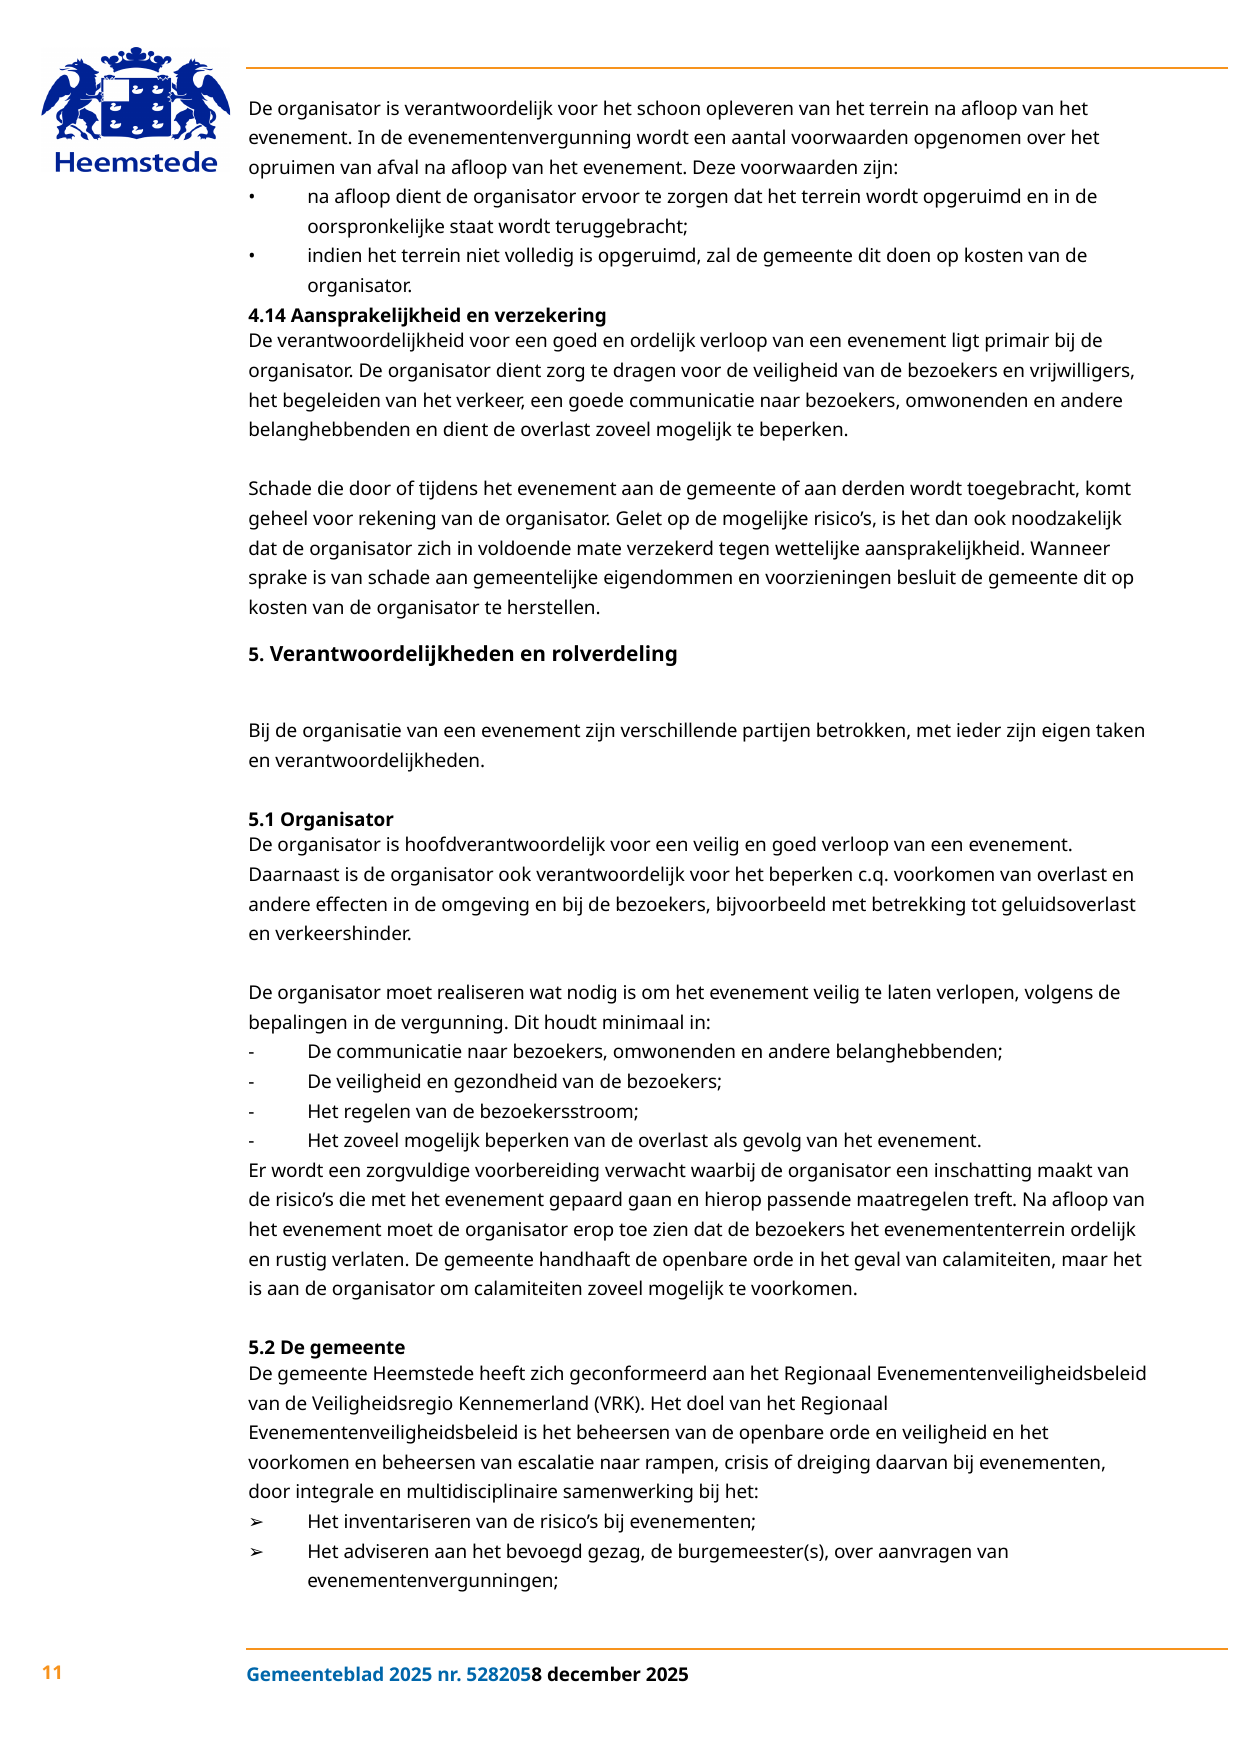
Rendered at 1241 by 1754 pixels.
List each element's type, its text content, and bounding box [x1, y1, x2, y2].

picture [41, 47, 231, 172]
text De gemeente Heemstede heeft zich geconformeerd aan het Regionaal Evenementenveiligheidsbeleid van de Veiligheidsregio Kennemerland (VRK). Het doel van het Regionaal Evenementenveiligheidsbeleid is het beheersen van de openbare orde en veiligheid en het voorkomen en beheersen van escalatie naar rampen, crisis of dreiging daarvan bij evenementen, door integrale en multidisciplinaire samenwerking bij het: [248, 1360, 1152, 1504]
text 5. Verantwoordelijkheden en rolverdeling [248, 639, 1152, 668]
list Het regelen van de bezoekersstroom; [248, 1098, 1152, 1124]
list Het zoveel mogelijk beperken van de overlast als gevolg van het evenement. [248, 1127, 1152, 1153]
list Het inventariseren van de risico’s bij evenementen; [248, 1508, 1152, 1534]
text Bij de organisatie van een evenement zijn verschillende partijen betrokken, met ieder zijn eigen taken en verantwoordelijkheden. [248, 717, 1152, 772]
text De organisator moet realiseren wat nodig is om het evenement veilig te laten verlopen, volgens de bepalingen in de vergunning. Dit houdt minimaal in: [248, 979, 1152, 1035]
text 5.1 Organisator [248, 806, 1152, 832]
text 5.2 De gemeente [248, 1334, 1152, 1360]
text De organisator is hoofdverantwoordelijk voor een veilig en goed verloop van een evenement. Daarnaast is de organisator ook verantwoordelijk voor het beperken c.q. voorkomen van overlast en andere effecten in de omgeving en bij de bezoekers, bijvoorbeeld met betrekking tot geluidsoverlast en verkeershinder. [248, 832, 1152, 946]
text Schade die door of tijdens het evenement aan de gemeente of aan derden wordt toegebracht, komt geheel voor rekening van de organisator. Gelet op de mogelijke risico’s, is het dan ook noodzakelijk dat de organisator zich in voldoende mate verzekerd tegen wettelijke aansprakelijkheid. Wanneer sprake is van schade aan gemeentelijke eigendommen en voorzieningen besluit de gemeente dit op kosten van de organisator te herstellen. [248, 476, 1152, 619]
list De communicatie naar bezoekers, omwonenden en andere belanghebbenden; [248, 1039, 1152, 1064]
list De veiligheid en gezondheid van de bezoekers; [248, 1068, 1152, 1094]
list na afloop dient de organisator ervoor te zorgen dat het terrein wordt opgeruimd en in de oorspronkelijke staat wordt teruggebracht; [248, 183, 1152, 239]
text 4.14 Aansprakelijkheid en verzekering [248, 302, 1152, 328]
text De verantwoordelijkheid voor een goed en ordelijk verloop van een evenement ligt primair bij de organisator. De organisator dient zorg te dragen voor de veiligheid van de bezoekers en vrijwilligers, het begeleiden van het verkeer, een goede communicatie naar bezoekers, omwonenden en andere belanghebbenden en dient de overlast zoveel mogelijk te beperken. [248, 328, 1152, 442]
text De organisator is verantwoordelijk voor het schoon opleveren van het terrein na afloop van het evenement. In de evenementenvergunning wordt een aantal voorwaarden opgenomen over het opruimen van afval na afloop van het evenement. Deze voorwaarden zijn: [248, 95, 1152, 180]
list Het adviseren aan het bevoegd gezag, de burgemeester(s), over aanvragen van evenementenvergunningen; [248, 1538, 1152, 1593]
text Er wordt een zorgvuldige voorbereiding verwacht waarbij de organisator een inschatting maakt van de risico’s die met het evenement gepaard gaan en hierop passende maatregelen treft. Na afloop van het evenement moet de organisator erop toe zien dat de bezoekers het evenemententerrein ordelijk en rustig verlaten. De gemeente handhaaft de openbare orde in het geval van calamiteiten, maar het is aan de organisator om calamiteiten zoveel mogelijk te voorkomen. [248, 1157, 1152, 1301]
list indien het terrein niet volledig is opgeruimd, zal de gemeente dit doen op kosten van de organisator. [248, 243, 1152, 298]
